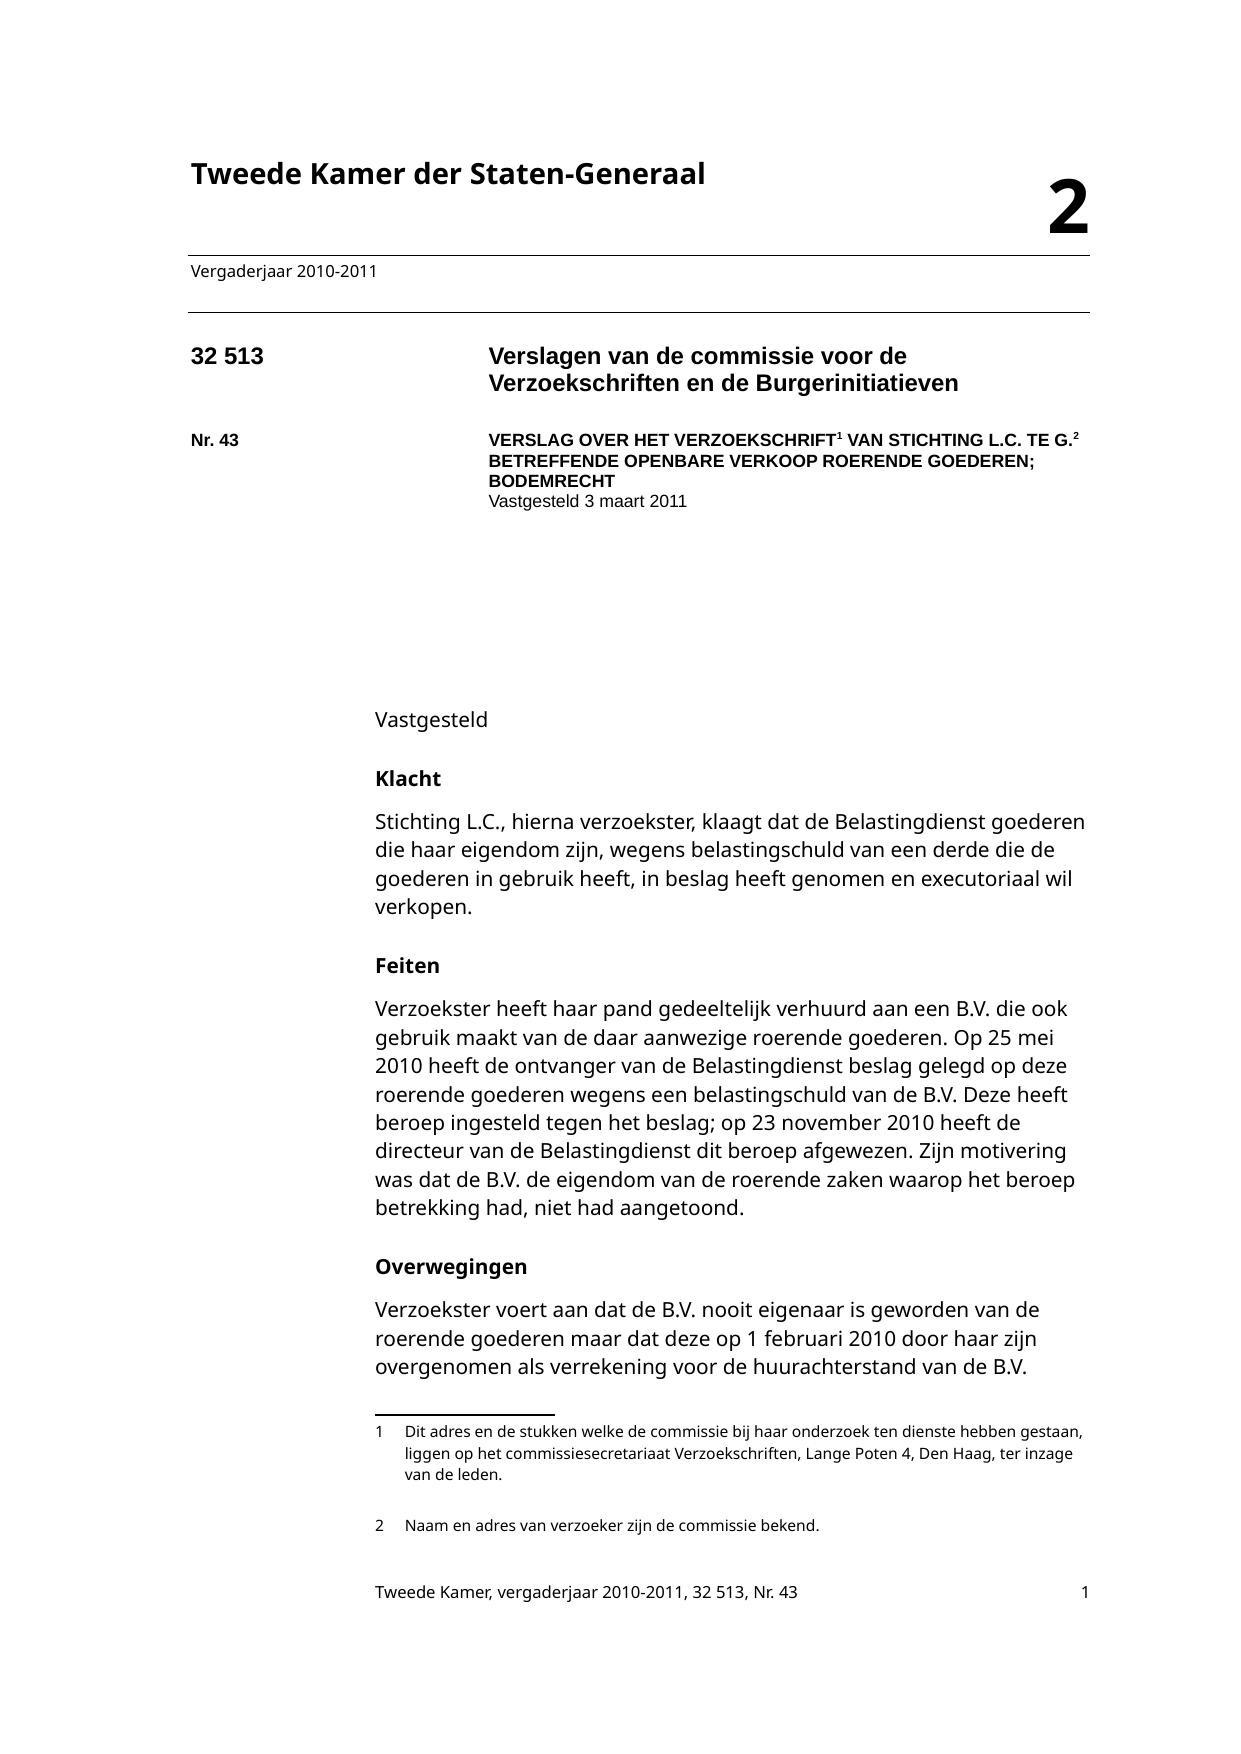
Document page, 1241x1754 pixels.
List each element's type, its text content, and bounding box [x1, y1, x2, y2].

table_cell [485, 256, 1090, 312]
table_header Tweede Kamer der Staten-Generaal [188, 150, 909, 255]
table_cell VERSLAG OVER HET VERZOEKSCHRIFT VAN STICHTING L.C. TE G. BETREFFENDE OPENBARE VERKOOP ROERENDE GOEDEREN; BODEMRECHT Vastgesteld 3 maart 2011 [485, 427, 1090, 587]
table_cell Verslagen van de commissie voor de Verzoekschriften en de Burgerinitiatieven [485, 339, 1090, 427]
text Verzoekster heeft haar pand gedeeltelijk verhuurd aan een B.V. die ook gebruik maakt van de daar aanwezige roerende goederen. Op 25 mei 2010 heeft de ontvanger van de Belastingdienst beslag gelegd op deze roerende goederen wegens een belastingschuld van de B.V. Deze heeft beroep ingesteld tegen het beslag; op 23 november 2010 heeft de directeur van de Belastingdienst dit beroep afgewezen. Zijn motivering was dat de B.V. de eigendom van de roerende zaken waarop het beroep betrekking had, niet had aangetoond. [375, 994, 1090, 1222]
table_cell [485, 313, 1090, 339]
text Overwegingen [375, 1252, 1090, 1280]
table_cell Vergaderjaar 2010-2011 [188, 256, 485, 312]
text Feiten [375, 951, 1090, 979]
table_cell [188, 313, 485, 339]
table_cell Nr. 43 [188, 427, 485, 587]
table_header 2 [910, 150, 1090, 255]
table_cell 32 513 [188, 339, 485, 427]
text Stichting L.C., hierna verzoekster, klaagt dat de Belastingdienst goederen die haar eigendom zijn, wegens belastingschuld van een derde die de goederen in gebruik heeft, in beslag heeft genomen en executoriaal wil verkopen. [375, 807, 1090, 921]
text Verzoekster voert aan dat de B.V. nooit eigenaar is geworden van de roerende goederen maar dat deze op 1 februari 2010 door haar zijn overgenomen als verrekening voor de huurachterstand van de B.V. [375, 1295, 1090, 1381]
text Klacht [375, 764, 1090, 792]
text Vastgesteld [375, 705, 1090, 734]
